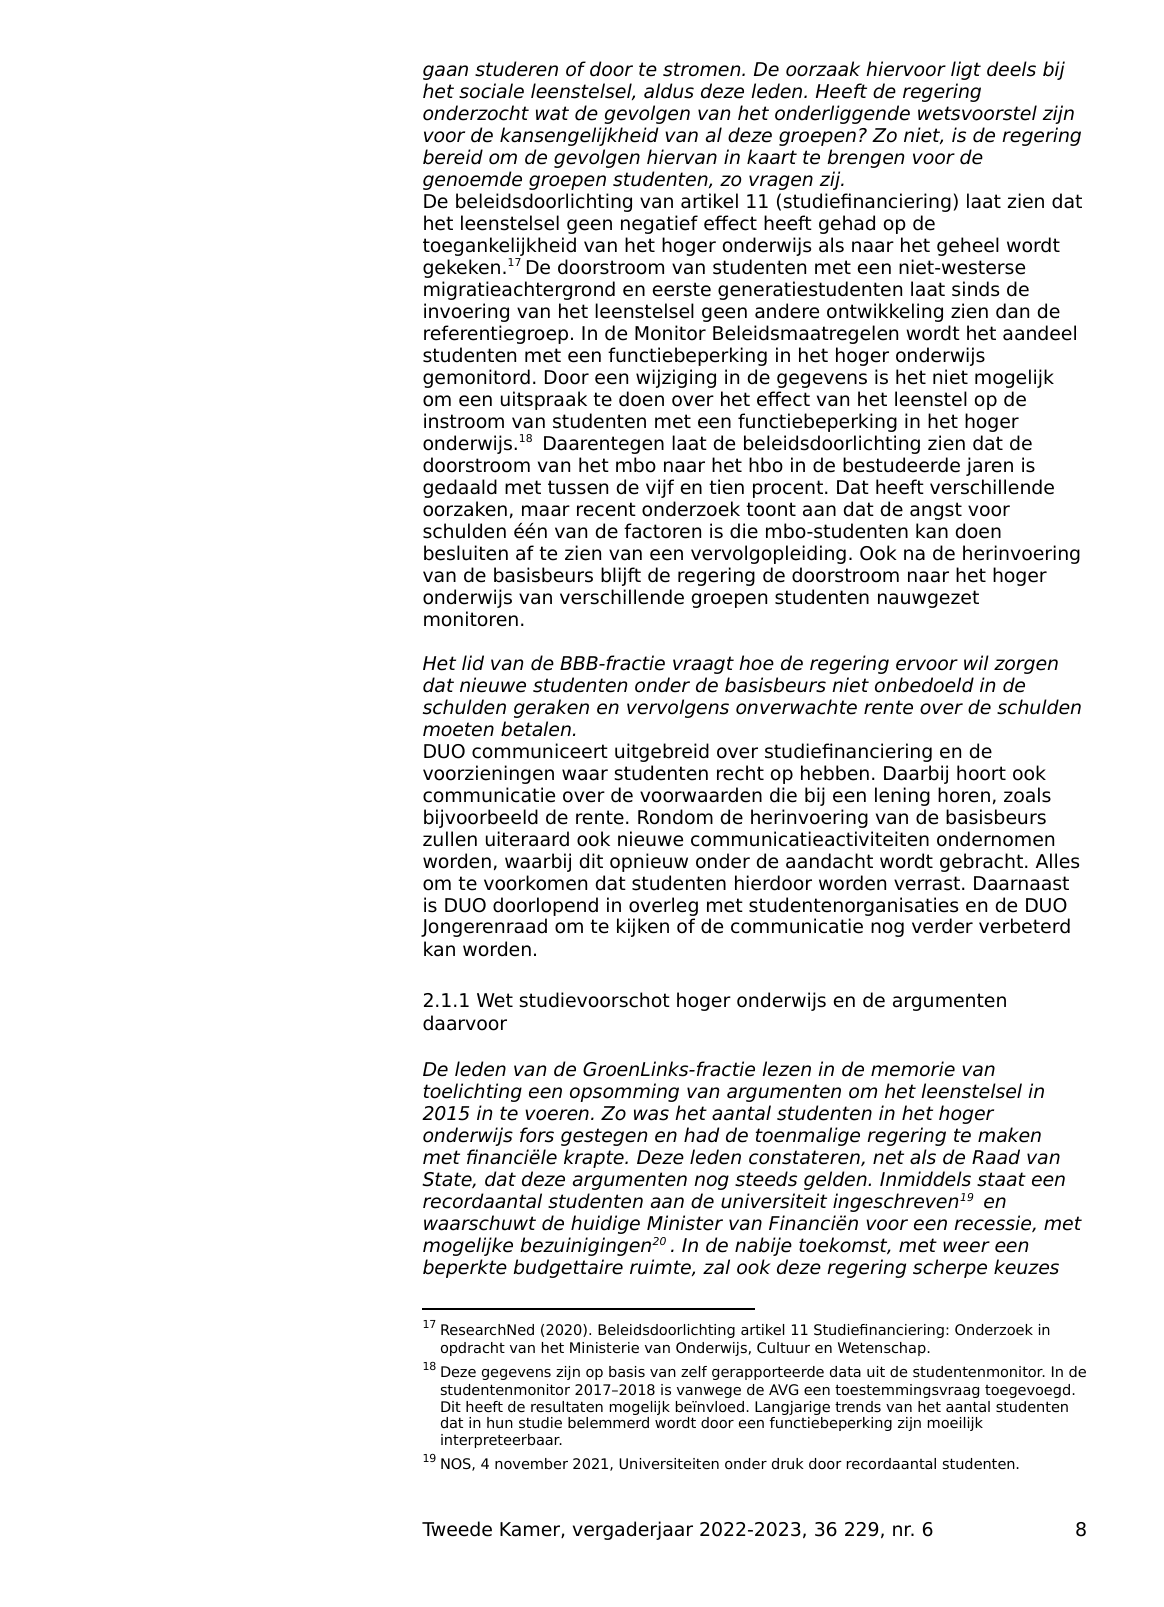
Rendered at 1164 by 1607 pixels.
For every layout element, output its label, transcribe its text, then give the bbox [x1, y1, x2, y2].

text De beleidsdoorlichting van artikel 11 (studiefinanciering) laat zien dat het leenstelsel geen negatief effect heeft gehad op de toegankelijkheid van het hoger onderwijs als naar het geheel wordt gekeken.De doorstroom van studenten met een niet-westerse migratieachtergrond en eerste generatiestudenten laat sinds de invoering van het leenstelsel geen andere ontwikkeling zien dan de referentiegroep. In de Monitor Beleidsmaatregelen wordt het aandeel studenten met een functiebeperking in het hoger onderwijs gemonitord. Door een wijziging in de gegevens is het niet mogelijk om een uitspraak te doen over het effect van het leenstel op de instroom van studenten met een functiebeperking in het hoger onderwijs. Daarentegen laat de beleidsdoorlichting zien dat de doorstroom van het mbo naar het hbo in de bestudeerde jaren is gedaald met tussen de vijf en tien procent. Dat heeft verschillende oorzaken, maar recent onderzoek toont aan dat de angst voor schulden één van de factoren is die mbo-studenten kan doen besluiten af te zien van een vervolgopleiding. Ook na de herinvoering van de basisbeurs blijft de regering de doorstroom naar het hoger onderwijs van verschillende groepen studenten nauwgezet monitoren. [422, 191, 1087, 631]
text DUO communiceert uitgebreid over studiefinanciering en de voorzieningen waar studenten recht op hebben. Daarbij hoort ook communicatie over de voorwaarden die bij een lening horen, zoals bijvoorbeeld de rente. Rondom de herinvoering van de basisbeurs zullen uiteraard ook nieuwe communicatieactiviteiten ondernomen worden, waarbij dit opnieuw onder de aandacht wordt gebracht. Alles om te voorkomen dat studenten hierdoor worden verrast. Daarnaast is DUO doorlopend in overleg met studentenorganisaties en de DUO Jongerenraad om te kijken of de communicatie nog verder verbeterd kan worden. [422, 741, 1087, 960]
text Het lid van de BBB-fractie vraagt hoe de regering ervoor wil zorgen dat nieuwe studenten onder de basisbeurs niet onbedoeld in de schulden geraken en vervolgens onverwachte rente over de schulden moeten betalen. [422, 653, 1087, 741]
subtitle 2.1.1 Wet studievoorschot hoger onderwijs en de argumenten daarvoor [422, 990, 1087, 1034]
text De leden van de GroenLinks-fractie lezen in de memorie van toelichting een opsomming van argumenten om het leenstelsel in 2015 in te voeren. Zo was het aantal studenten in het hoger onderwijs fors gestegen en had de toenmalige regering te maken met financiële krapte. Deze leden constateren, net als de Raad van State, dat deze argumenten nog steeds gelden. Inmiddels staat een recordaantal studenten aan de universiteit ingeschreven en waarschuwt de huidige Minister van Financiën voor een recessie, met mogelijke bezuinigingen. In de nabije toekomst, met weer een beperkte budgettaire ruimte, zal ook deze regering scherpe keuzes [422, 1059, 1087, 1279]
text Deze gegevens zijn op basis van zelf gerapporteerde data uit de studentenmonitor. In de studentenmonitor 2017–2018 is vanwege de AVG een toestemmingsvraag toegevoegd. Dit heeft de resultaten mogelijk beïnvloed. Langjarige trends van het aantal studenten dat in hun studie belemmerd wordt door een functiebeperking zijn moeilijk interpreteerbaar. [422, 1360, 1087, 1449]
text NOS, 4 november 2021, Universiteiten onder druk door recordaantal studenten. [422, 1452, 1087, 1474]
text ResearchNed (2020). Beleidsdoorlichting artikel 11 Studiefinanciering: Onderzoek in opdracht van het Ministerie van Onderwijs, Cultuur en Wetenschap. [422, 1318, 1087, 1357]
text gaan studeren of door te stromen. De oorzaak hiervoor ligt deels bij het sociale leenstelsel, aldus deze leden. Heeft de regering onderzocht wat de gevolgen van het onderliggende wetsvoorstel zijn voor de kansengelijkheid van al deze groepen? Zo niet, is de regering bereid om de gevolgen hiervan in kaart te brengen voor de genoemde groepen studenten, zo vragen zij. [422, 59, 1087, 191]
